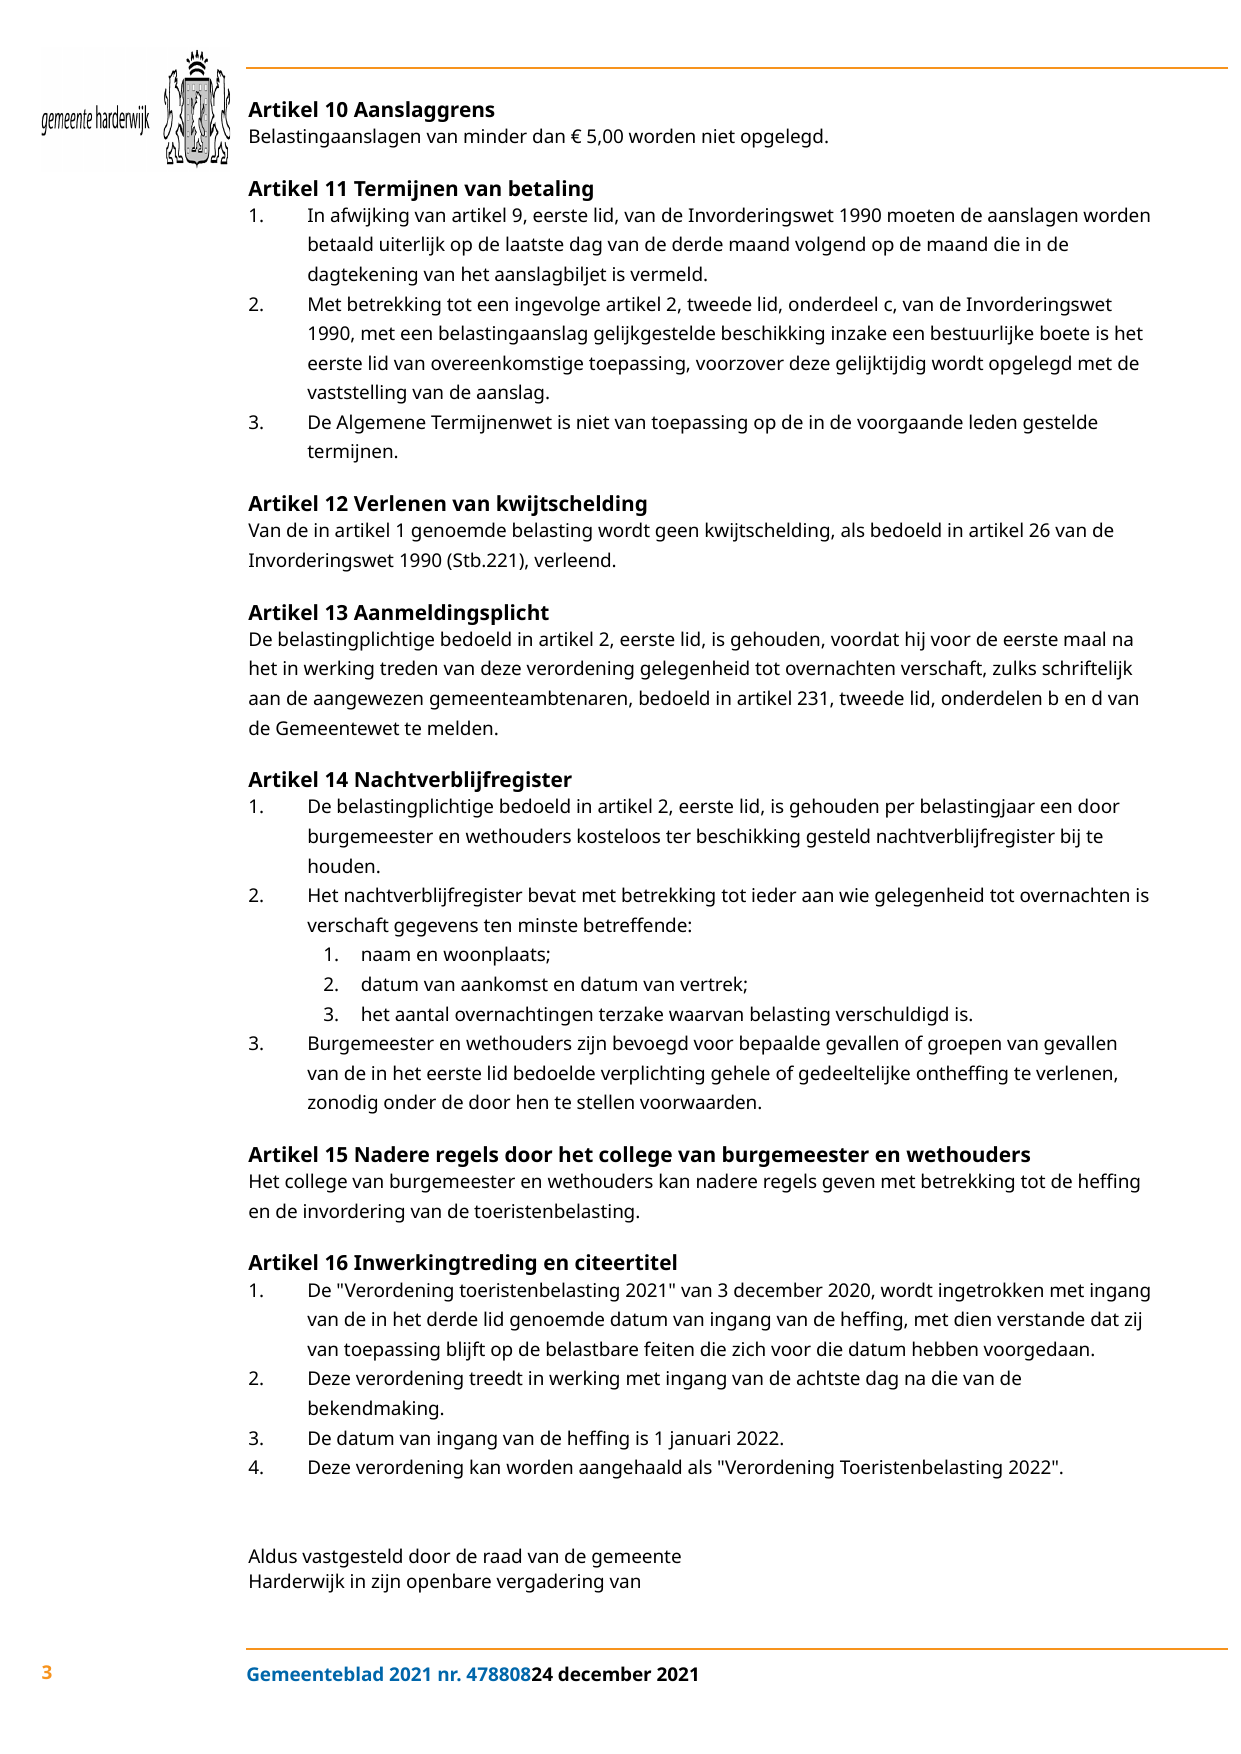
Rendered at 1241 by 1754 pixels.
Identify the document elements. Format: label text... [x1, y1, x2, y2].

text Artikel 12 Verlenen van kwijtschelding [248, 489, 1152, 518]
list De datum van ingang van de heffing is 1 januari 2022. [248, 1425, 1152, 1450]
text Artikel 14 Nachtverblijfregister [248, 765, 1152, 794]
text Artikel 16 Inwerkingtreding en citeertitel [248, 1248, 1152, 1277]
text Artikel 15 Nadere regels door het college van burgemeester en wethouders [248, 1140, 1152, 1168]
list datum van aankomst en datum van vertrek; [323, 971, 1152, 997]
text Artikel 10 Aanslaggrens [248, 95, 1152, 123]
text Harderwijk in zijn openbare vergadering van [248, 1569, 1152, 1594]
list In afwijking van artikel 9, eerste lid, van de Invorderingswet 1990 moeten de aanslagen worden betaald uiterlijk op de laatste dag van de derde maand volgend op de maand die in de dagtekening van het aanslagbiljet is vermeld. [248, 202, 1152, 287]
text Artikel 13 Aanmeldingsplicht [248, 598, 1152, 626]
list Met betrekking tot een ingevolge artikel 2, tweede lid, onderdeel c, van de Invorderingswet 1990, met een belastingaanslag gelijkgestelde beschikking inzake een bestuurlijke boete is het eerste lid van overeenkomstige toepassing, voorzover deze gelijktijdig wordt opgelegd met de vaststelling van de aanslag. [248, 291, 1152, 405]
list De belastingplichtige bedoeld in artikel 2, eerste lid, is gehouden per belastingjaar een door burgemeester en wethouders kosteloos ter beschikking gesteld nachtverblijfregister bij te houden. [248, 794, 1152, 878]
text Aldus vastgesteld door de raad van de gemeente [248, 1543, 1152, 1569]
list De "Verordening toeristenbelasting 2021" van 3 december 2020, wordt ingetrokken met ingang van de in het derde lid genoemde datum van ingang van de heffing, met dien verstande dat zij van toepassing blijft op de belastbare feiten die zich voor die datum hebben voorgedaan. [248, 1277, 1152, 1362]
list Deze verordening kan worden aangehaald als "Verordening Toeristenbelasting 2022". [248, 1454, 1152, 1480]
list het aantal overnachtingen terzake waarvan belasting verschuldigd is. [323, 1001, 1152, 1026]
text Artikel 11 Termijnen van betaling [248, 174, 1152, 202]
text Van de in artikel 1 genoemde belasting wordt geen kwijtschelding, als bedoeld in artikel 26 van de Invorderingswet 1990 (Stb.221), verleend. [248, 518, 1152, 573]
list De Algemene Termijnenwet is niet van toepassing op de in de voorgaande leden gestelde termijnen. [248, 409, 1152, 464]
text Belastingaanslagen van minder dan € 5,00 worden niet opgelegd. [248, 123, 1152, 149]
text Het college van burgemeester en wethouders kan nadere regels geven met betrekking tot de heffing en de invordering van de toeristenbelasting. [248, 1168, 1152, 1224]
list Het nachtverblijfregister bevat met betrekking tot ieder aan wie gelegenheid tot overnachten is verschaft gegevens ten minste betreffende: [248, 882, 1152, 938]
list Burgemeester en wethouders zijn bevoegd voor bepaalde gevallen of groepen van gevallen van de in het eerste lid bedoelde verplichting gehele of gedeeltelijke ontheffing te verlenen, zonodig onder de door hen te stellen voorwaarden. [248, 1030, 1152, 1115]
text De belastingplichtige bedoeld in artikel 2, eerste lid, is gehouden, voordat hij voor de eerste maal na het in werking treden van deze verordening gelegenheid tot overnachten verschaft, zulks schriftelijk aan de aangewezen gemeenteambtenaren, bedoeld in artikel 231, tweede lid, onderdelen b en d van de Gemeentewet te melden. [248, 626, 1152, 741]
list naam en woonplaats; [323, 942, 1152, 967]
list Deze verordening treedt in werking met ingang van de achtste dag na die van de bekendmaking. [248, 1366, 1152, 1421]
picture [41, 47, 231, 172]
